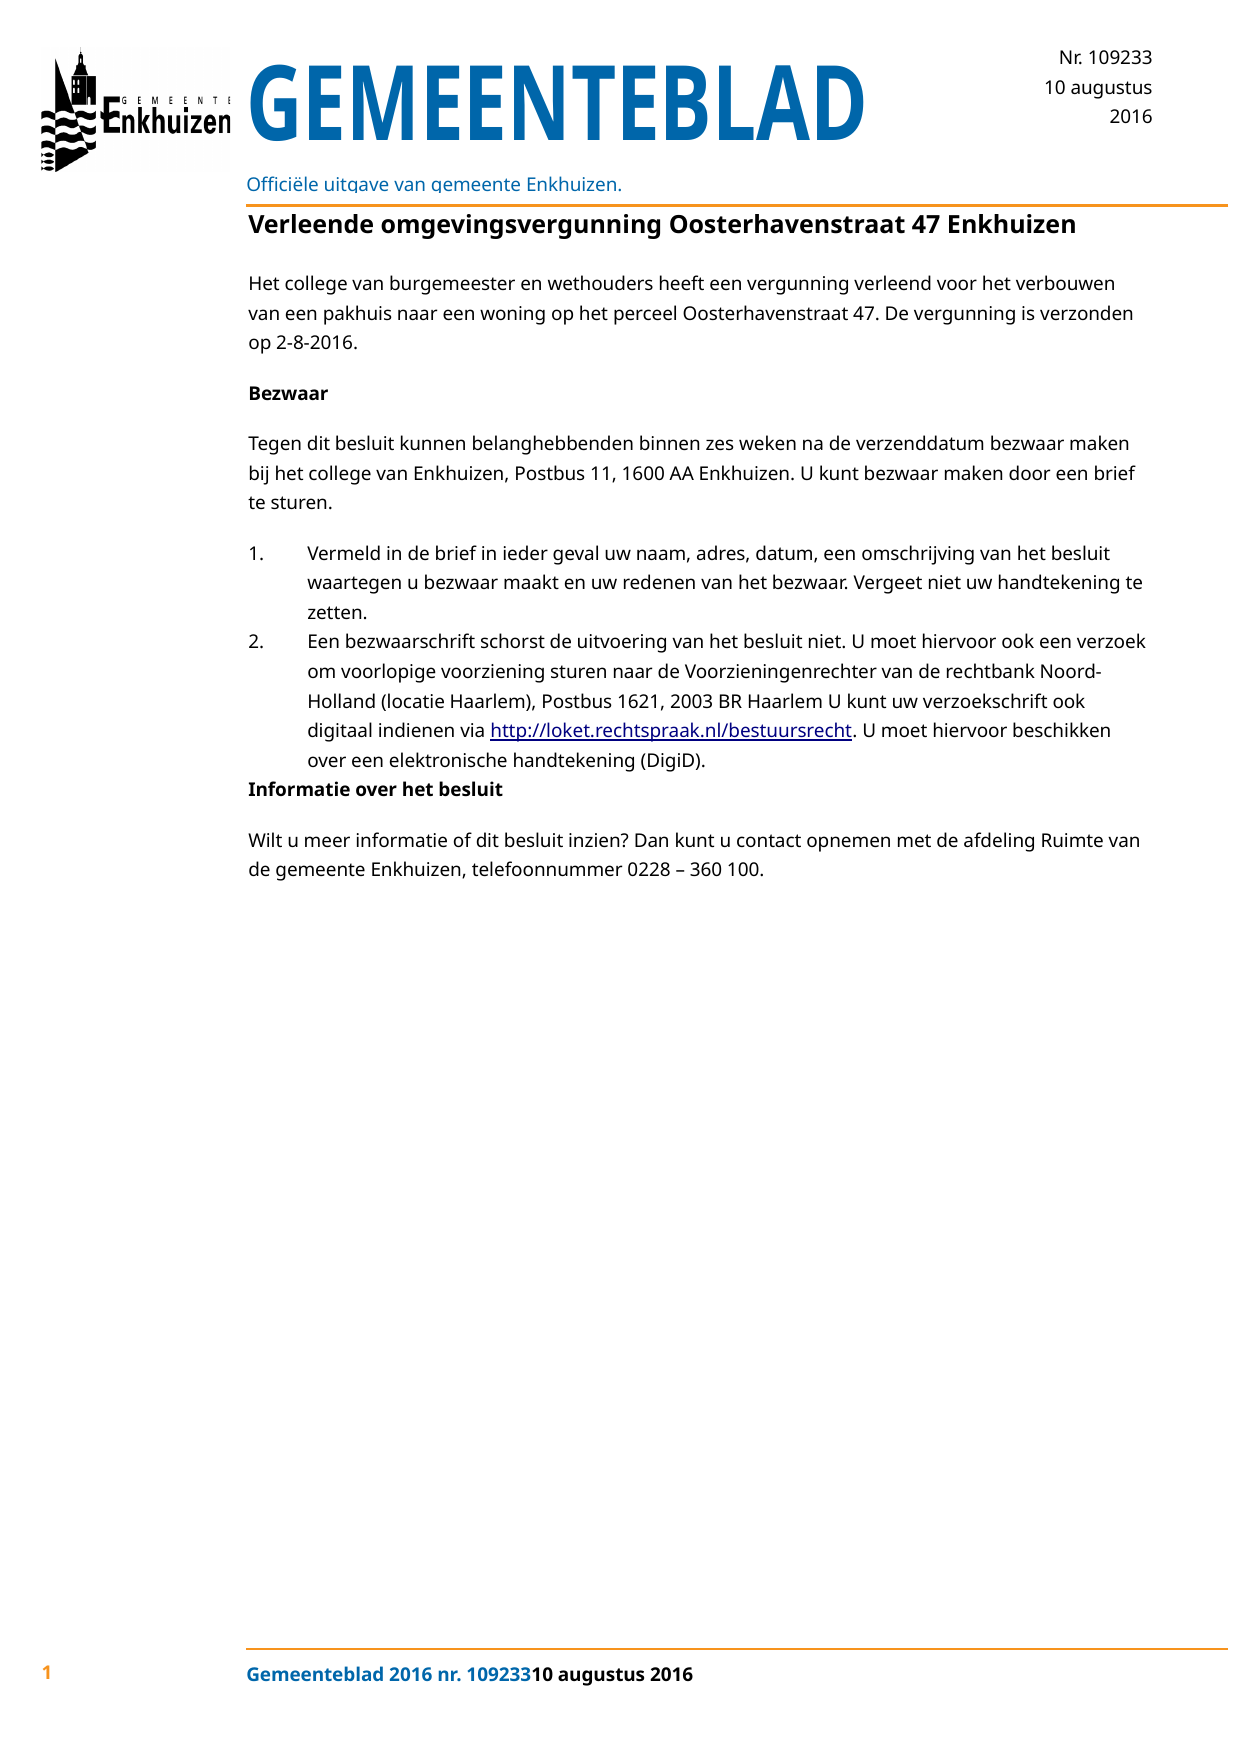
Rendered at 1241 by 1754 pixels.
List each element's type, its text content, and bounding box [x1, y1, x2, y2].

text Informatie over het besluit [248, 777, 1152, 802]
list Een bezwaarschrift schorst de uitvoering van het besluit niet. U moet hiervoor ook een verzoek om voorlopige voorziening sturen naar de Voorzieningenrechter van de rechtbank Noord-Holland (locatie Haarlem), Postbus 1621, 2003 BR Haarlem U kunt uw verzoekschrift ook digitaal indienen via http://loket.rechtspraak.nl/bestuursrecht. U moet hiervoor beschikken over een elektronische handtekening (DigiD). [248, 629, 1152, 773]
text Wilt u meer informatie of dit besluit inzien? Dan kunt u contact opnemen met de afdeling Ruimte van de gemeente Enkhuizen, telefoonnummer 0228 – 360 100. [248, 827, 1152, 882]
text Bezwaar [248, 380, 1152, 406]
picture [41, 47, 231, 172]
text Verleende omgevingsvergunning Oosterhavenstraat 47 Enkhuizen [248, 207, 1152, 241]
text Het college van burgemeester en wethouders heeft een vergunning verleend voor het verbouwen van een pakhuis naar een woning op het perceel Oosterhavenstraat 47. De vergunning is verzonden op 2-8-2016. [248, 270, 1152, 355]
list Vermeld in de brief in ieder geval uw naam, adres, datum, een omschrijving van het besluit waartegen u bezwaar maakt en uw redenen van het bezwaar. Vergeet niet uw handtekening te zetten. [248, 540, 1152, 625]
text Tegen dit besluit kunnen belanghebbenden binnen zes weken na de verzenddatum bezwaar maken bij het college van Enkhuizen, Postbus 11, 1600 AA Enkhuizen. U kunt bezwaar maken door een brief te sturen. [248, 430, 1152, 515]
